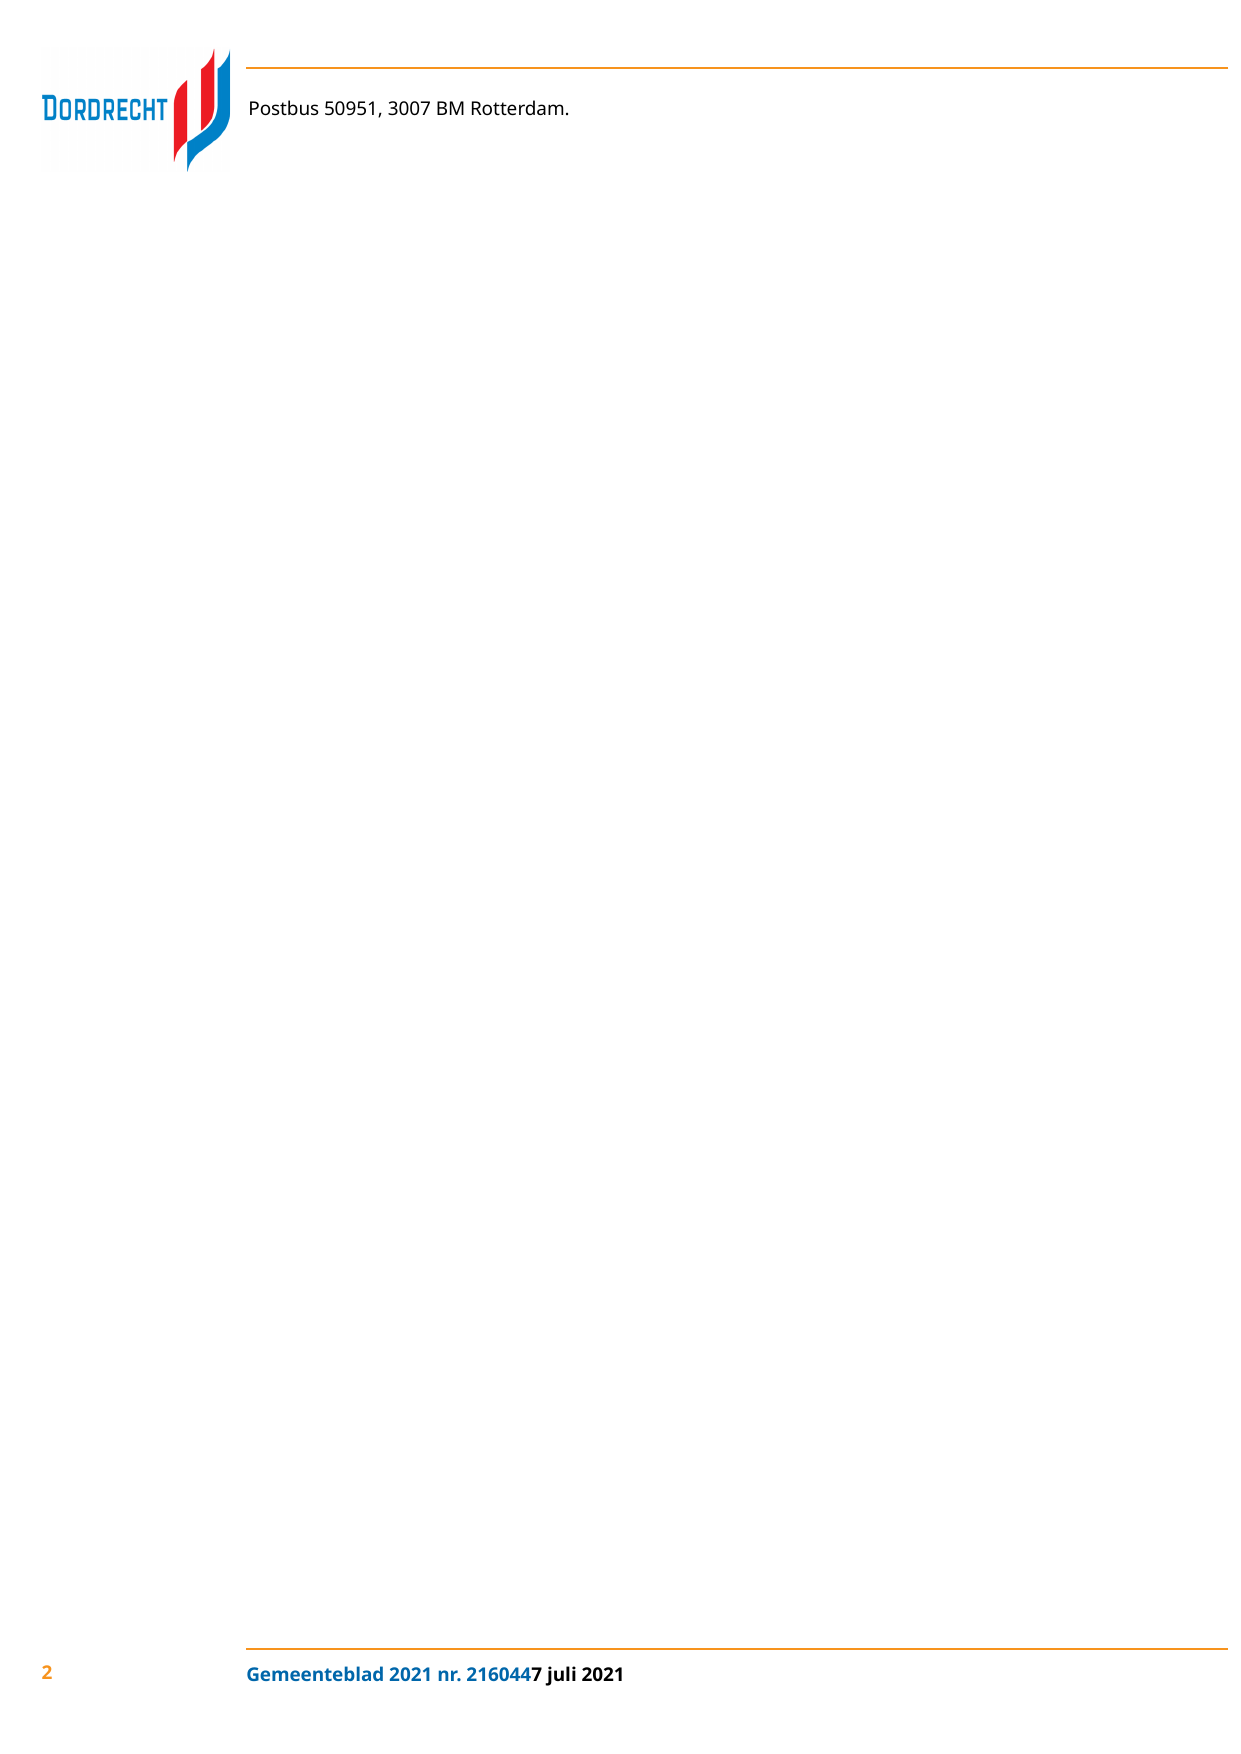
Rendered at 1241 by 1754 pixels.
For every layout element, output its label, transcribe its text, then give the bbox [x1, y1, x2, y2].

text Postbus 50951, 3007 BM Rotterdam. [248, 95, 1152, 121]
picture [41, 47, 231, 172]
